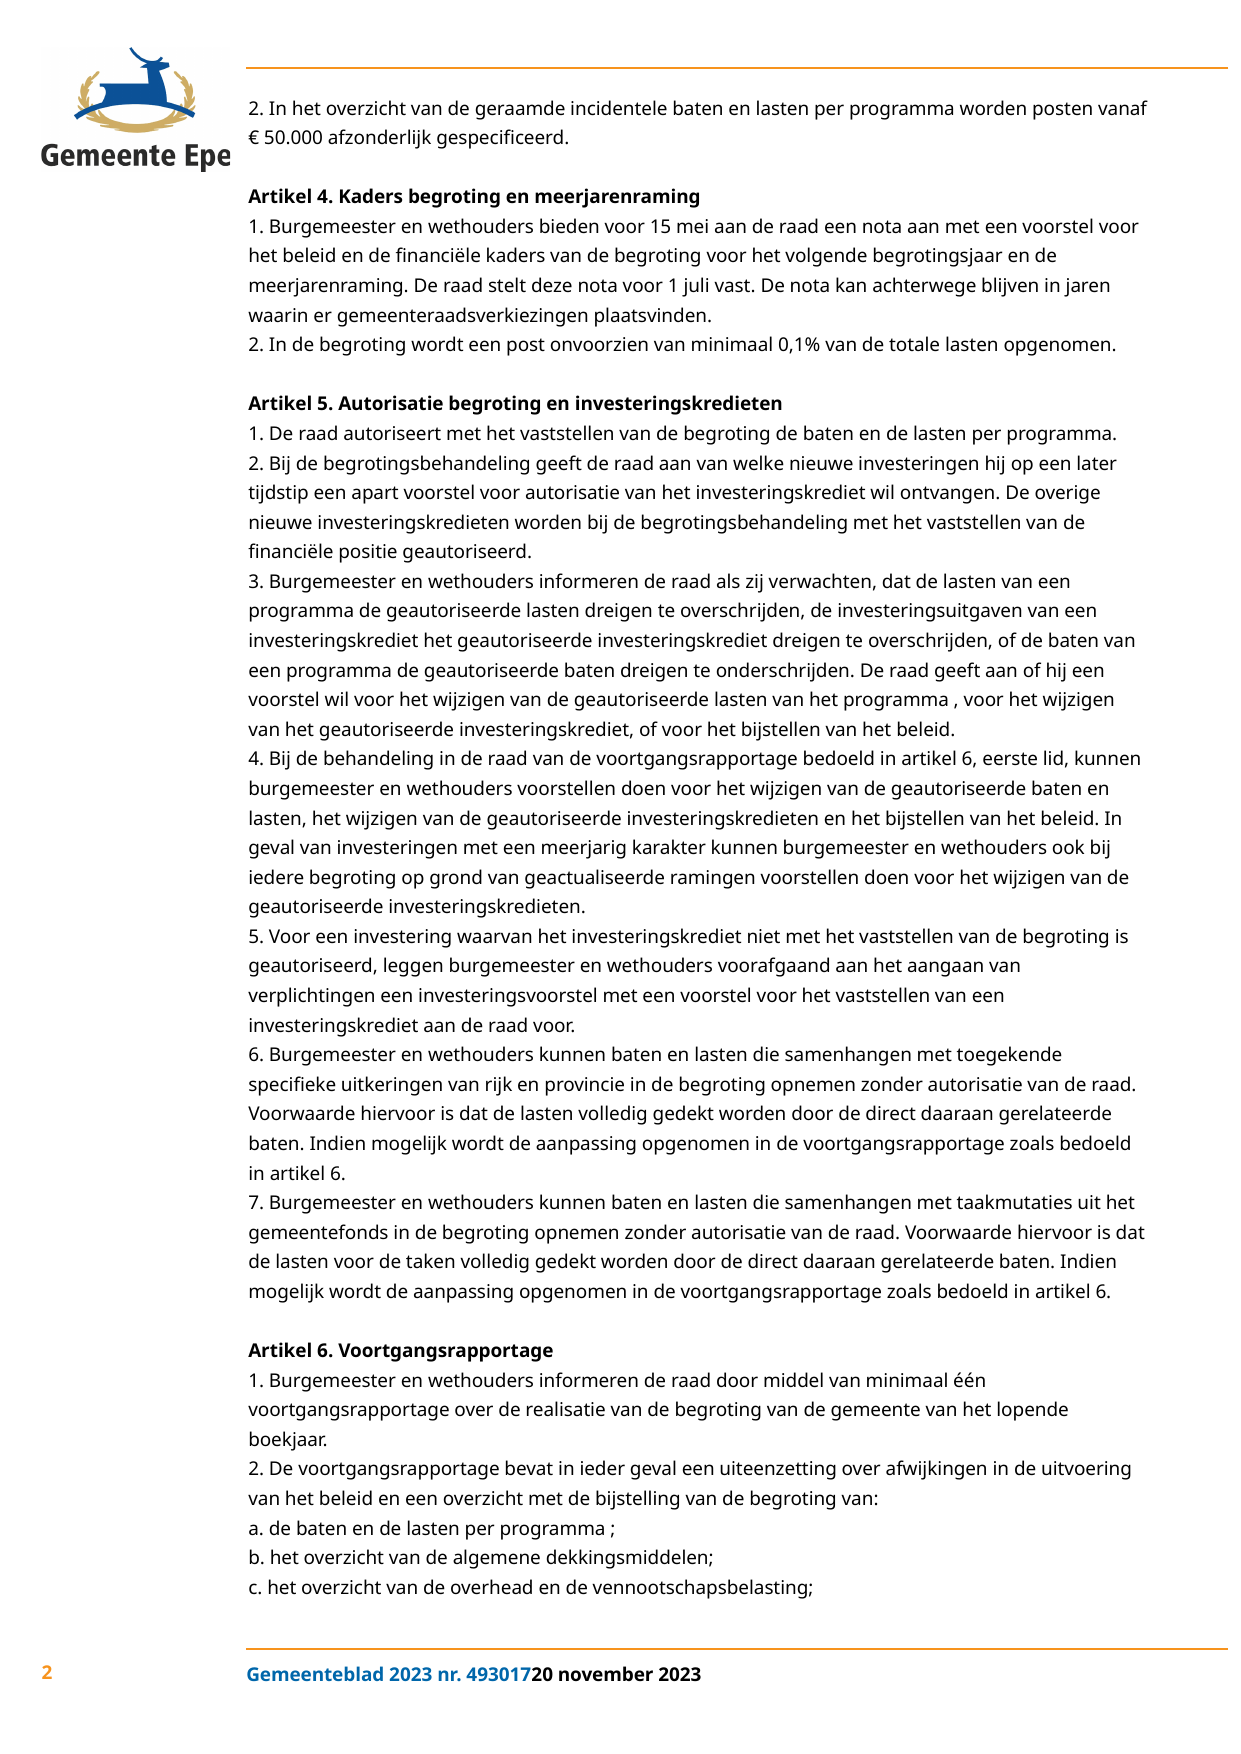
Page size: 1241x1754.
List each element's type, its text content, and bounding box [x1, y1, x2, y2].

text 3. Burgemeester en wethouders informeren de raad als zij verwachten, dat de lasten van een programma de geautoriseerde lasten dreigen te overschrijden, de investeringsuitgaven van een investeringskrediet het geautoriseerde investeringskrediet dreigen te overschrijden, of de baten van een programma de geautoriseerde baten dreigen te onderschrijden. De raad geeft aan of hij een voorstel wil voor het wijzigen van de geautoriseerde lasten van het programma , voor het wijzigen van het geautoriseerde investeringskrediet, of voor het bijstellen van het beleid. [248, 568, 1152, 742]
text Artikel 6. Voortgangsrapportage [248, 1337, 1152, 1363]
text 6. Burgemeester en wethouders kunnen baten en lasten die samenhangen met toegekende specifieke uitkeringen van rijk en provincie in de begroting opnemen zonder autorisatie van de raad. Voorwaarde hiervoor is dat de lasten volledig gedekt worden door de direct daaraan gerelateerde baten. Indien mogelijk wordt de aanpassing opgenomen in de voortgangsrapportage zoals bedoeld in artikel 6. [248, 1041, 1152, 1186]
text 5. Voor een investering waarvan het investeringskrediet niet met het vaststellen van de begroting is geautoriseerd, leggen burgemeester en wethouders voorafgaand aan het aangaan van verplichtingen een investeringsvoorstel met een voorstel voor het vaststellen van een investeringskrediet aan de raad voor. [248, 923, 1152, 1038]
text 2. Bij de begrotingsbehandeling geeft de raad aan van welke nieuwe investeringen hij op een later tijdstip een apart voorstel voor autorisatie van het investeringskrediet wil ontvangen. De overige nieuwe investeringskredieten worden bij de begrotingsbehandeling met het vaststellen van de financiële positie geautoriseerd. [248, 450, 1152, 564]
picture [41, 47, 231, 172]
text b. het overzicht van de algemene dekkingsmiddelen; [248, 1544, 1152, 1570]
text 2. De voortgangsrapportage bevat in ieder geval een uiteenzetting over afwijkingen in de uitvoering van het beleid en een overzicht met de bijstelling van de begroting van: [248, 1456, 1152, 1511]
text a. de baten en de lasten per programma ; [248, 1515, 1152, 1541]
text 1. Burgemeester en wethouders informeren de raad door middel van minimaal één voortgangsrapportage over de realisatie van de begroting van de gemeente van het lopende boekjaar. [248, 1367, 1152, 1452]
text 1. Burgemeester en wethouders bieden voor 15 mei aan de raad een nota aan met een voorstel voor het beleid en de financiële kaders van de begroting voor het volgende begrotingsjaar en de meerjarenraming. De raad stelt deze nota voor 1 juli vast. De nota kan achterwege blijven in jaren waarin er gemeenteraadsverkiezingen plaatsvinden. [248, 213, 1152, 328]
text c. het overzicht van de overhead en de vennootschapsbelasting; [248, 1574, 1152, 1600]
text 7. Burgemeester en wethouders kunnen baten en lasten die samenhangen met taakmutaties uit het gemeentefonds in de begroting opnemen zonder autorisatie van de raad. Voorwaarde hiervoor is dat de lasten voor de taken volledig gedekt worden door de direct daaraan gerelateerde baten. Indien mogelijk wordt de aanpassing opgenomen in de voortgangsrapportage zoals bedoeld in artikel 6. [248, 1189, 1152, 1304]
text 4. Bij de behandeling in de raad van de voortgangsrapportage bedoeld in artikel 6, eerste lid, kunnen burgemeester en wethouders voorstellen doen voor het wijzigen van de geautoriseerde baten en lasten, het wijzigen van de geautoriseerde investeringskredieten en het bijstellen van het beleid. In geval van investeringen met een meerjarig karakter kunnen burgemeester en wethouders ook bij iedere begroting op grond van geactualiseerde ramingen voorstellen doen voor het wijzigen van de geautoriseerde investeringskredieten. [248, 746, 1152, 919]
text 1. De raad autoriseert met het vaststellen van de begroting de baten en de lasten per programma. [248, 420, 1152, 446]
text 2. In de begroting wordt een post onvoorzien van minimaal 0,1% van de totale lasten opgenomen. [248, 331, 1152, 357]
text Artikel 4. Kaders begroting en meerjarenraming [248, 183, 1152, 209]
text 2. In het overzicht van de geraamde incidentele baten en lasten per programma worden posten vanaf € 50.000 afzonderlijk gespecificeerd. [248, 95, 1152, 150]
text Artikel 5. Autorisatie begroting en investeringskredieten [248, 391, 1152, 416]
